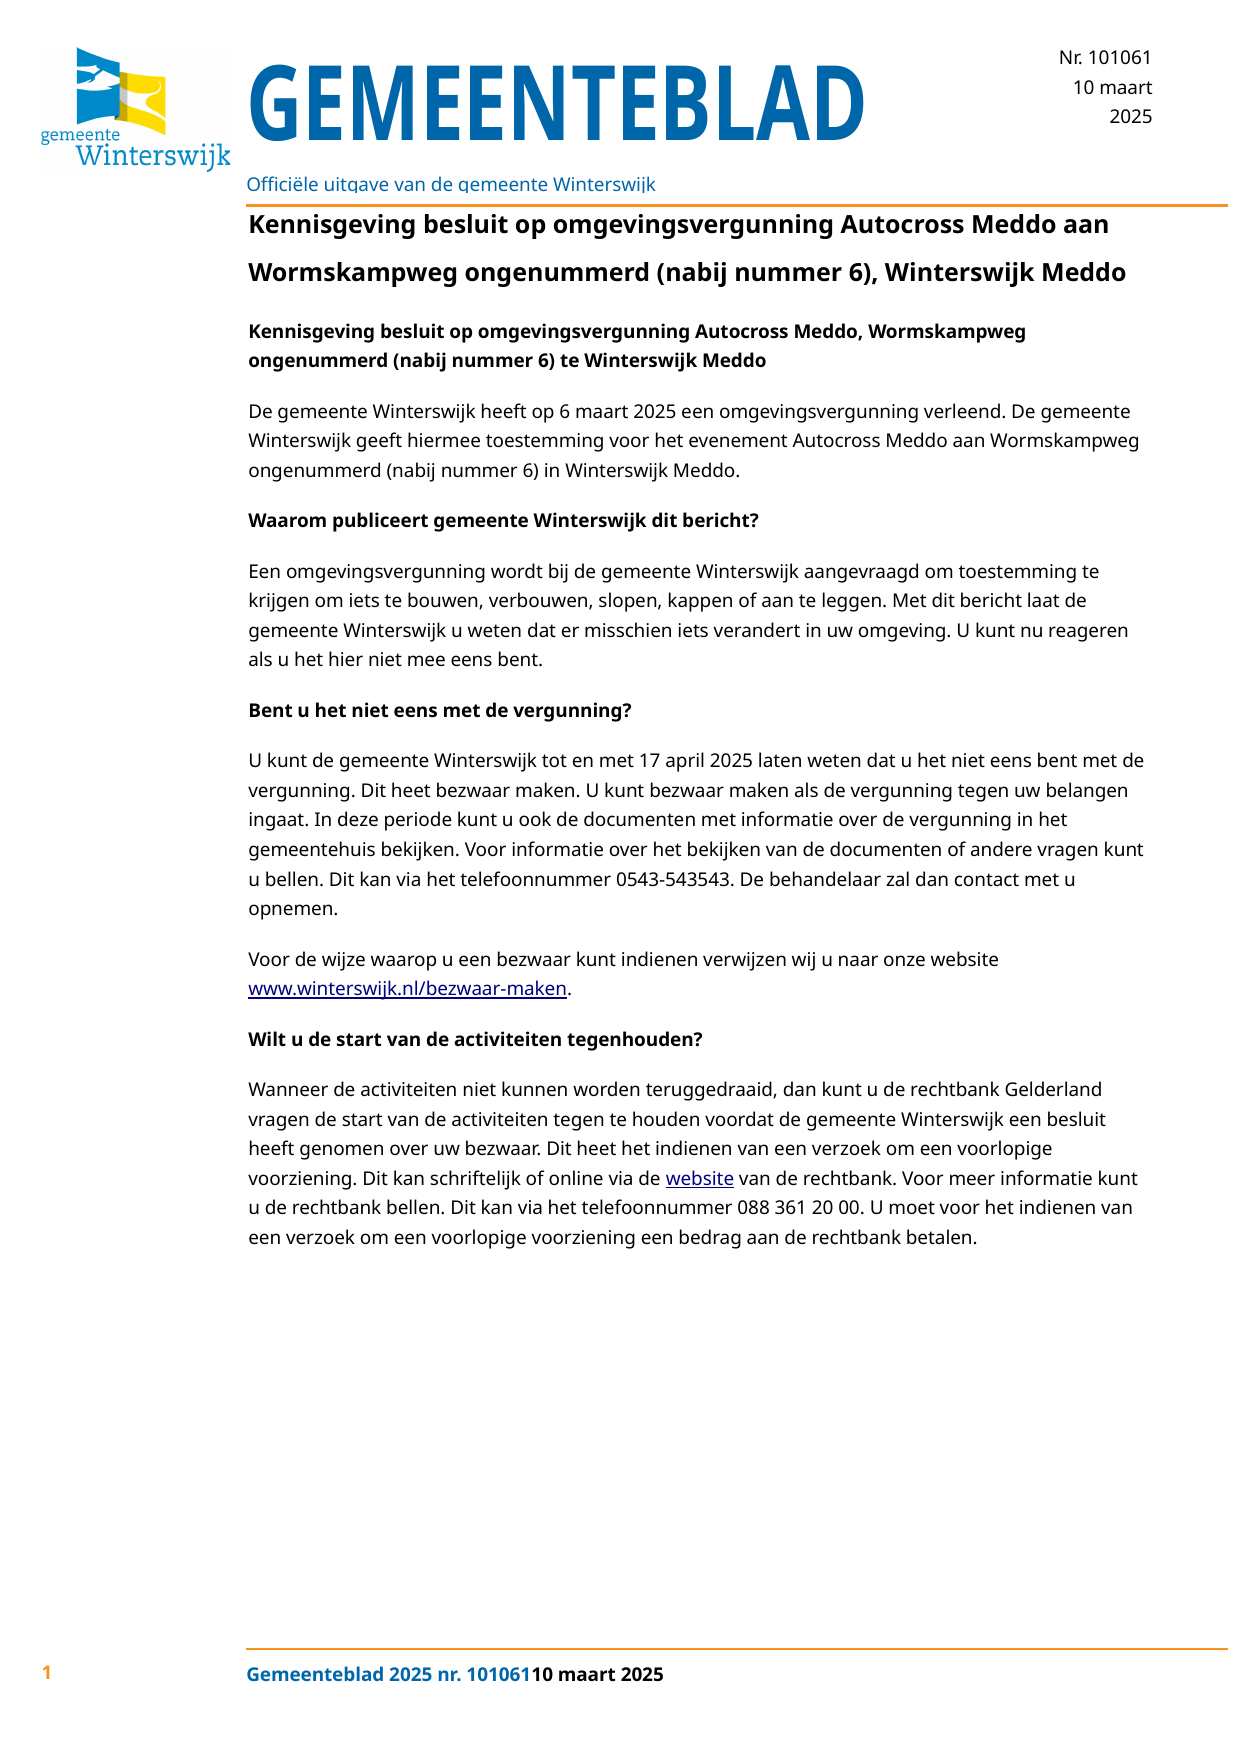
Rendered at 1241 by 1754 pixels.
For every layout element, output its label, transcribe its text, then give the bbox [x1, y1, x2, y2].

text Voor de wijze waarop u een bezwaar kunt indienen verwijzen wij u naar onze website www.winterswijk.nl/bezwaar-maken. [248, 946, 1152, 1001]
text De gemeente Winterswijk heeft op 6 maart 2025 een omgevingsvergunning verleend. De gemeente Winterswijk geeft hiermee toestemming voor het evenement Autocross Meddo aan Wormskampweg ongenummerd (nabij nummer 6) in Winterswijk Meddo. [248, 398, 1152, 483]
text Kennisgeving besluit op omgevingsvergunning Autocross Meddo aan Wormskampweg ongenummerd (nabij nummer 6), Winterswijk Meddo [248, 207, 1152, 288]
text Wilt u de start van de activiteiten tegenhouden? [248, 1026, 1152, 1052]
text Een omgevingsvergunning wordt bij de gemeente Winterswijk aangevraagd om toestemming te krijgen om iets te bouwen, verbouwen, slopen, kappen of aan te leggen. Met dit bericht laat de gemeente Winterswijk u weten dat er misschien iets verandert in uw omgeving. U kunt nu reageren als u het hier niet mee eens bent. [248, 558, 1152, 672]
picture [41, 47, 231, 172]
text Kennisgeving besluit op omgevingsvergunning Autocross Meddo, Wormskampweg ongenummerd (nabij nummer 6) te Winterswijk Meddo [248, 318, 1152, 373]
text Bent u het niet eens met de vergunning? [248, 697, 1152, 723]
text Wanneer de activiteiten niet kunnen worden teruggedraaid, dan kunt u de rechtbank Gelderland vragen de start van de activiteiten tegen te houden voordat de gemeente Winterswijk een besluit heeft genomen over uw bezwaar. Dit heet het indienen van een verzoek om een voorlopige voorziening. Dit kan schriftelijk of online via de website van de rechtbank. Voor meer informatie kunt u de rechtbank bellen. Dit kan via het telefoonnummer 088 361 20 00. U moet voor het indienen van een verzoek om een voorlopige voorziening een bedrag aan de rechtbank betalen. [248, 1076, 1152, 1250]
picture [225, 153, 231, 162]
text Waarom publiceert gemeente Winterswijk dit bericht? [248, 507, 1152, 533]
text U kunt de gemeente Winterswijk tot en met 17 april 2025 laten weten dat u het niet eens bent met de vergunning. Dit heet bezwaar maken. U kunt bezwaar maken als de vergunning tegen uw belangen ingaat. In deze periode kunt u ook de documenten met informatie over de vergunning in het gemeentehuis bekijken. Voor informatie over het bekijken van de documenten of andere vragen kunt u bellen. Dit kan via het telefoonnummer 0543-543543. De behandelaar zal dan contact met u opnemen. [248, 747, 1152, 921]
